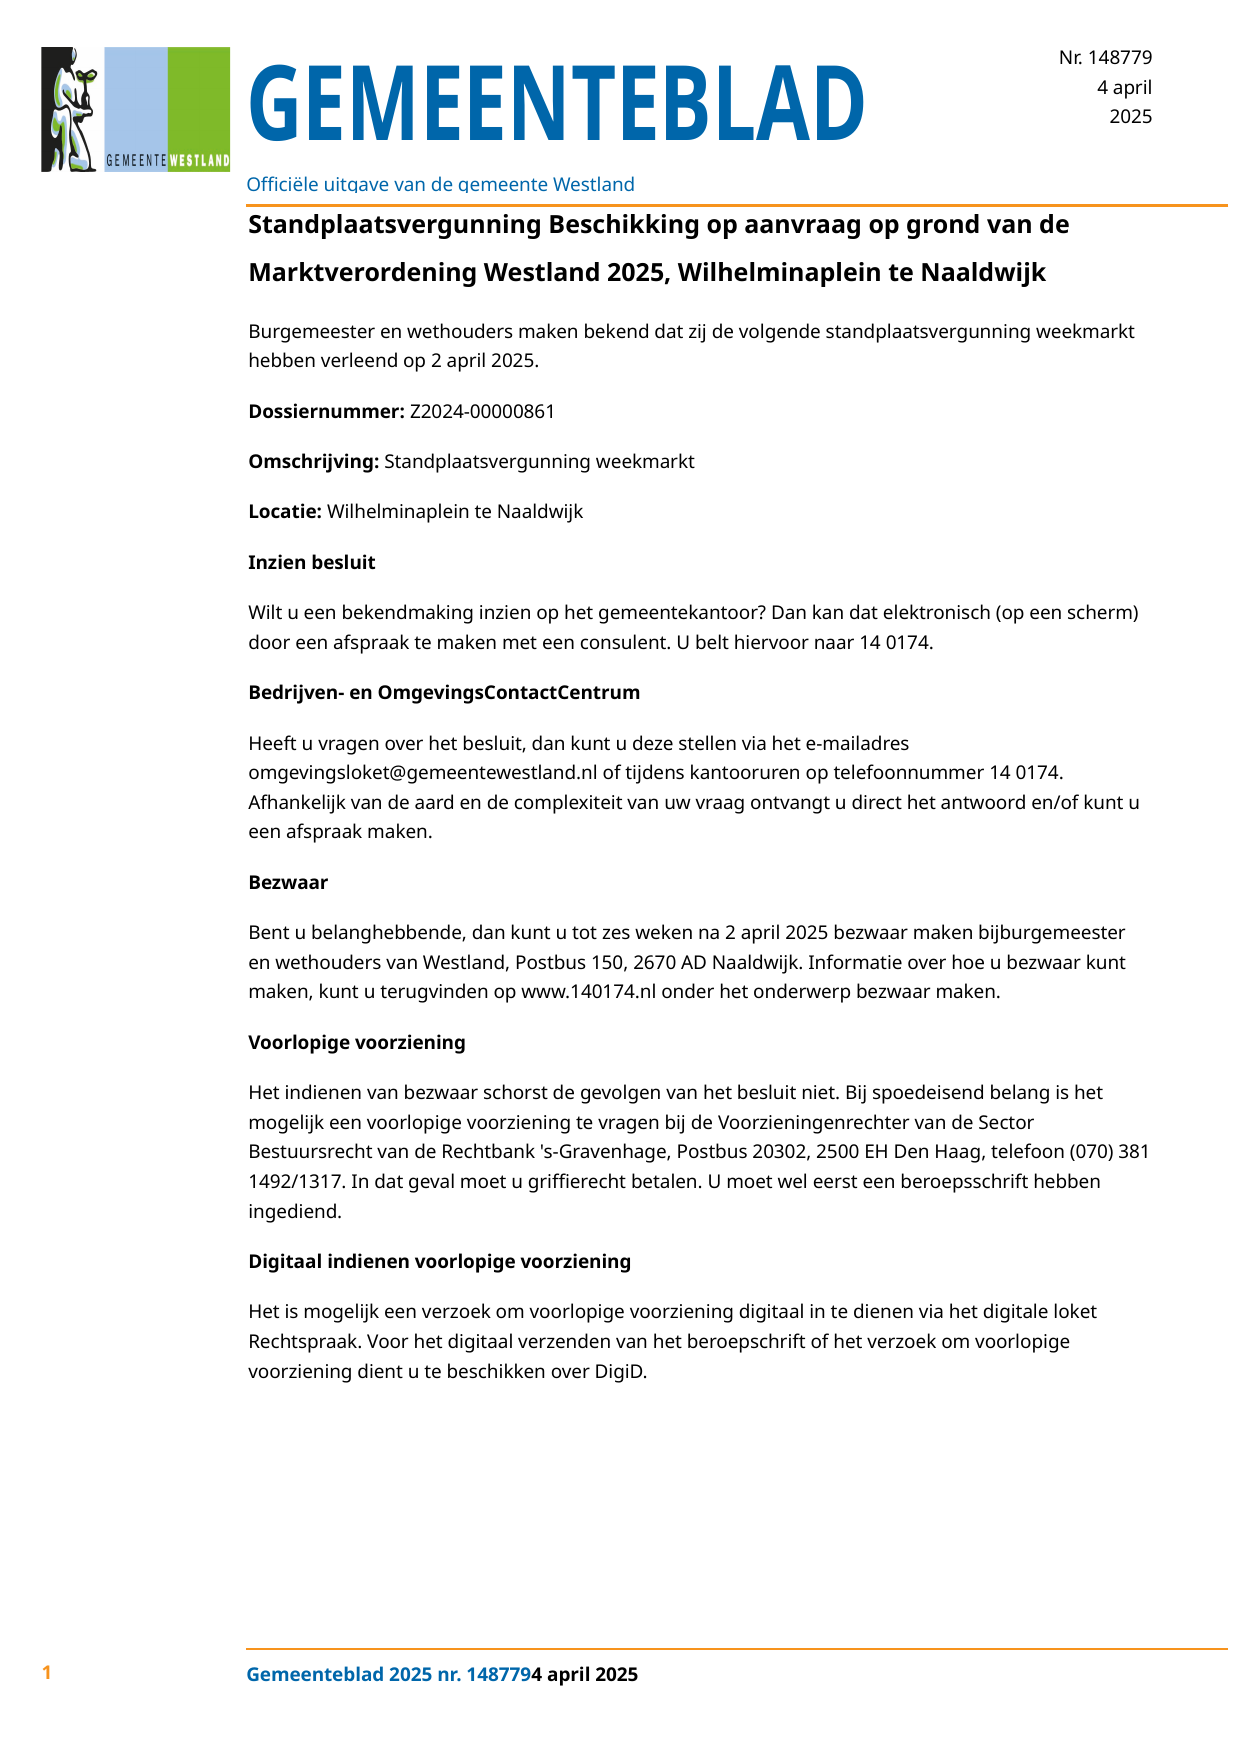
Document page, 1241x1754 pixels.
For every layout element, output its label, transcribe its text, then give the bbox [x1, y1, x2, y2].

text Bent u belanghebbende, dan kunt u tot zes weken na 2 april 2025 bezwaar maken bijburgemeester en wethouders van Westland, Postbus 150, 2670 AD Naaldwijk. Informatie over hoe u bezwaar kunt maken, kunt u terugvinden op www.140174.nl onder het onderwerp bezwaar maken. [248, 919, 1152, 1004]
text Omschrijving: Standplaatsvergunning weekmarkt [248, 448, 1152, 474]
text Locatie: Wilhelminaplein te Naaldwijk [248, 499, 1152, 524]
text Heeft u vragen over het besluit, dan kunt u deze stellen via het e-mailadres omgevingsloket@gemeentewestland.nl of tijdens kantooruren op telefoonnummer 14 0174. Afhankelijk van de aard en de complexiteit van uw vraag ontvangt u direct het antwoord en/of kunt u een afspraak maken. [248, 730, 1152, 844]
text Wilt u een bekendmaking inzien op het gemeentekantoor? Dan kan dat elektronisch (op een scherm) door een afspraak te maken met een consulent. U belt hiervoor naar 14 0174. [248, 599, 1152, 655]
text Inzien besluit [248, 549, 1152, 575]
picture [41, 47, 231, 172]
text Burgemeester en wethouders maken bekend dat zij de volgende standplaatsvergunning weekmarkt hebben verleend op 2 april 2025. [248, 318, 1152, 373]
text Dossiernummer: Z2024-00000861 [248, 398, 1152, 424]
text Voorlopige voorziening [248, 1029, 1152, 1055]
text Standplaatsvergunning Beschikking op aanvraag op grond van de Marktverordening Westland 2025, Wilhelminaplein te Naaldwijk [248, 207, 1152, 288]
text Het indienen van bezwaar schorst de gevolgen van het besluit niet. Bij spoedeisend belang is het mogelijk een voorlopige voorziening te vragen bij de Voorzieningenrechter van de Sector Bestuursrecht van de Rechtbank 's-Gravenhage, Postbus 20302, 2500 EH Den Haag, telefoon (070) 381 1492/1317. In dat geval moet u griffierecht betalen. U moet wel eerst een beroepsschrift hebben ingediend. [248, 1079, 1152, 1224]
text Het is mogelijk een verzoek om voorlopige voorziening digitaal in te dienen via het digitale loket Rechtspraak. Voor het digitaal verzenden van het beroepschrift of het verzoek om voorlopige voorziening dient u te beschikken over DigiD. [248, 1299, 1152, 1384]
text Digitaal indienen voorlopige voorziening [248, 1248, 1152, 1274]
text Bezwaar [248, 869, 1152, 895]
text Bedrijven- en OmgevingsContactCentrum [248, 679, 1152, 705]
